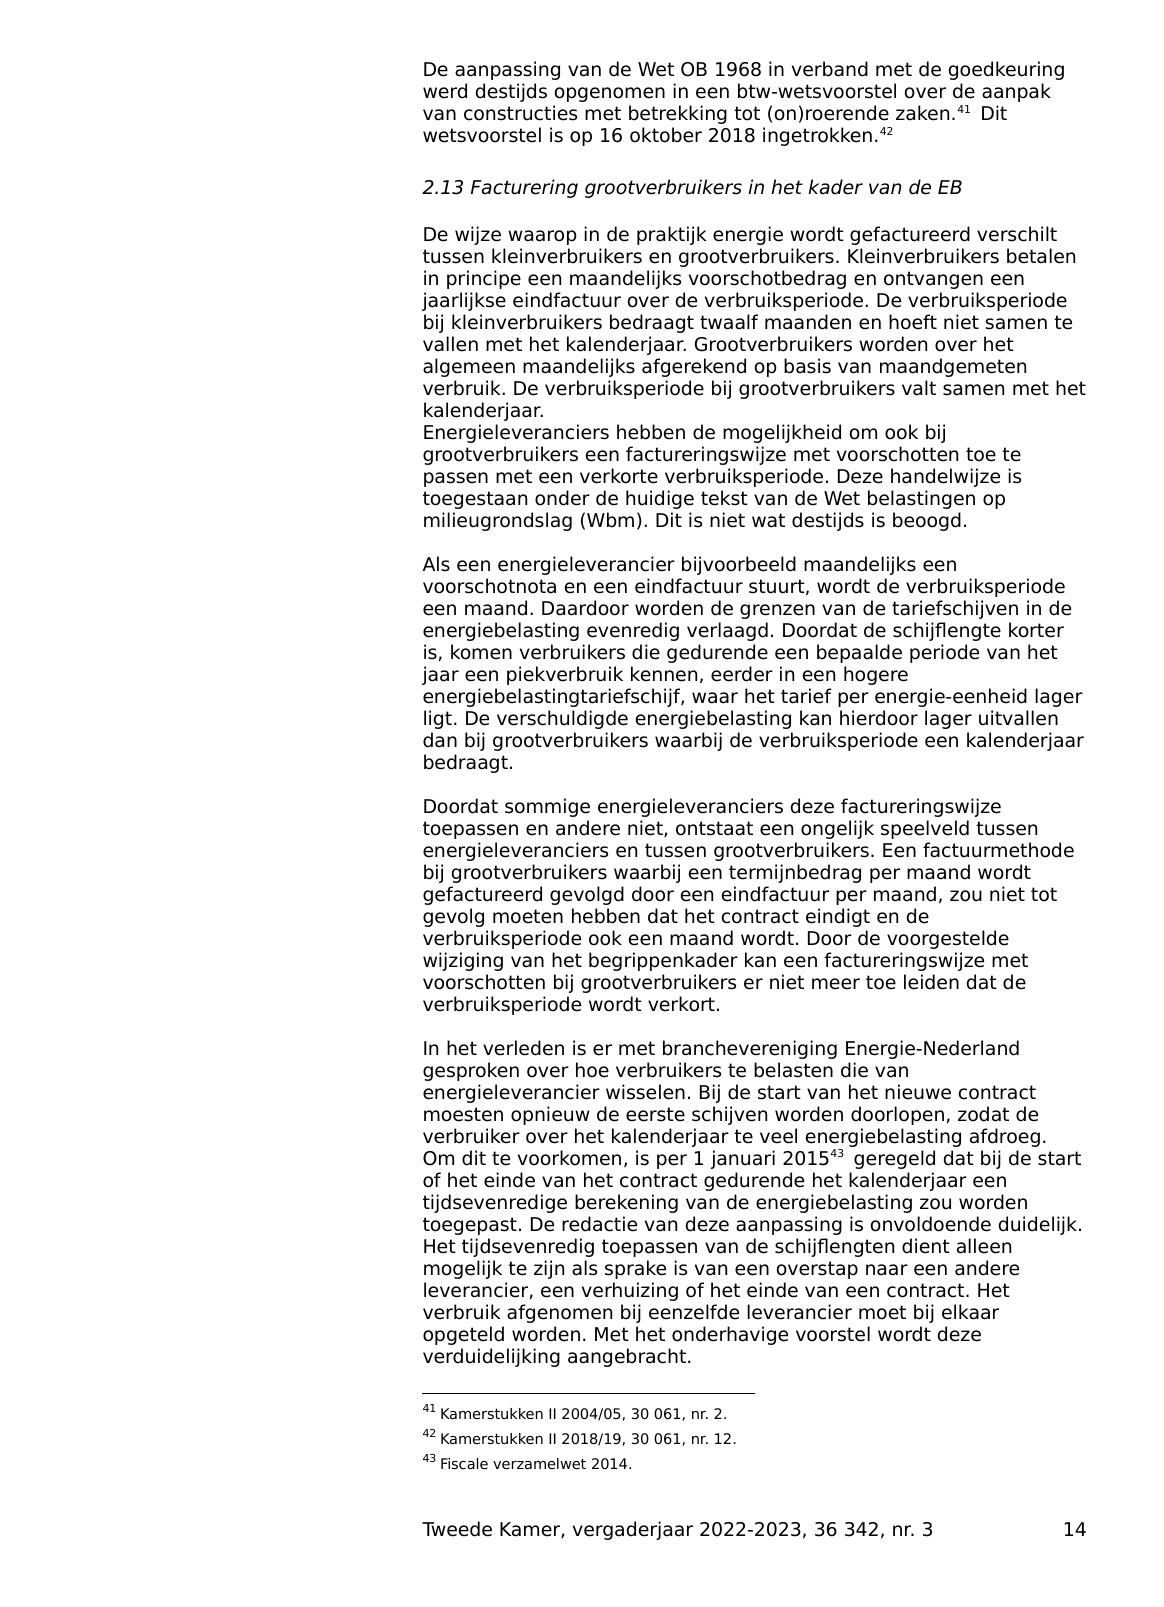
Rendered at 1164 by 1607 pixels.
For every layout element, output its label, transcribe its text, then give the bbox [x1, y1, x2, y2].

text Kamerstukken II 2004/05, 30 061, nr. 2. [422, 1402, 1087, 1424]
text Kamerstukken II 2018/19, 30 061, nr. 12. [422, 1427, 1087, 1449]
text Als een energieleverancier bijvoorbeeld maandelijks een voorschotnota en een eindfactuur stuurt, wordt de verbruiksperiode een maand. Daardoor worden de grenzen van de tariefschijven in de energiebelasting evenredig verlaagd. Doordat de schijflengte korter is, komen verbruikers die gedurende een bepaalde periode van het jaar een piekverbruik kennen, eerder in een hogere energiebelastingtariefschijf, waar het tarief per energie-eenheid lager ligt. De verschuldigde energiebelasting kan hierdoor lager uitvallen dan bij grootverbruikers waarbij de verbruiksperiode een kalenderjaar bedraagt. [422, 554, 1087, 774]
text De wijze waarop in de praktijk energie wordt gefactureerd verschilt tussen kleinverbruikers en grootverbruikers. Kleinverbruikers betalen in principe een maandelijks voorschotbedrag en ontvangen een jaarlijkse eindfactuur over de verbruiksperiode. De verbruiksperiode bij kleinverbruikers bedraagt twaalf maanden en hoeft niet samen te vallen met het kalenderjaar. Grootverbruikers worden over het algemeen maandelijks afgerekend op basis van maandgemeten verbruik. De verbruiksperiode bij grootverbruikers valt samen met het kalenderjaar. [422, 224, 1087, 422]
text Fiscale verzamelwet 2014. [422, 1452, 1087, 1474]
text De aanpassing van de Wet OB 1968 in verband met de goedkeuring werd destijds opgenomen in een btw-wetsvoorstel over de aanpak van constructies met betrekking tot (on)roerende zaken. Dit wetsvoorstel is op 16 oktober 2018 ingetrokken. [422, 59, 1087, 147]
text Energieleveranciers hebben de mogelijkheid om ook bij grootverbruikers een factureringswijze met voorschotten toe te passen met een verkorte verbruiksperiode. Deze handelwijze is toegestaan onder de huidige tekst van de Wet belastingen op milieugrondslag (Wbm). Dit is niet wat destijds is beoogd. [422, 422, 1087, 532]
text In het verleden is er met branchevereniging Energie-Nederland gesproken over hoe verbruikers te belasten die van energieleverancier wisselen. Bij de start van het nieuwe contract moesten opnieuw de eerste schijven worden doorlopen, zodat de verbruiker over het kalenderjaar te veel energiebelasting afdroeg. Om dit te voorkomen, is per 1 januari 2015 geregeld dat bij de start of het einde van het contract gedurende het kalenderjaar een tijdsevenredige berekening van de energiebelasting zou worden toegepast. De redactie van deze aanpassing is onvoldoende duidelijk. Het tijdsevenredig toepassen van de schijflengten dient alleen mogelijk te zijn als sprake is van een overstap naar een andere leverancier, een verhuizing of het einde van een contract. Het verbruik afgenomen bij eenzelfde leverancier moet bij elkaar opgeteld worden. Met het onderhavige voorstel wordt deze verduidelijking aangebracht. [422, 1038, 1087, 1367]
text Doordat sommige energieleveranciers deze factureringswijze toepassen en andere niet, ontstaat een ongelijk speelveld tussen energieleveranciers en tussen grootverbruikers. Een factuurmethode bij grootverbruikers waarbij een termijnbedrag per maand wordt gefactureerd gevolgd door een eindfactuur per maand, zou niet tot gevolg moeten hebben dat het contract eindigt en de verbruiksperiode ook een maand wordt. Door de voorgestelde wijziging van het begrippenkader kan een factureringswijze met voorschotten bij grootverbruikers er niet meer toe leiden dat de verbruiksperiode wordt verkort. [422, 796, 1087, 1016]
subtitle 2.13 Facturering grootverbruikers in het kader van de EB [422, 177, 1087, 199]
